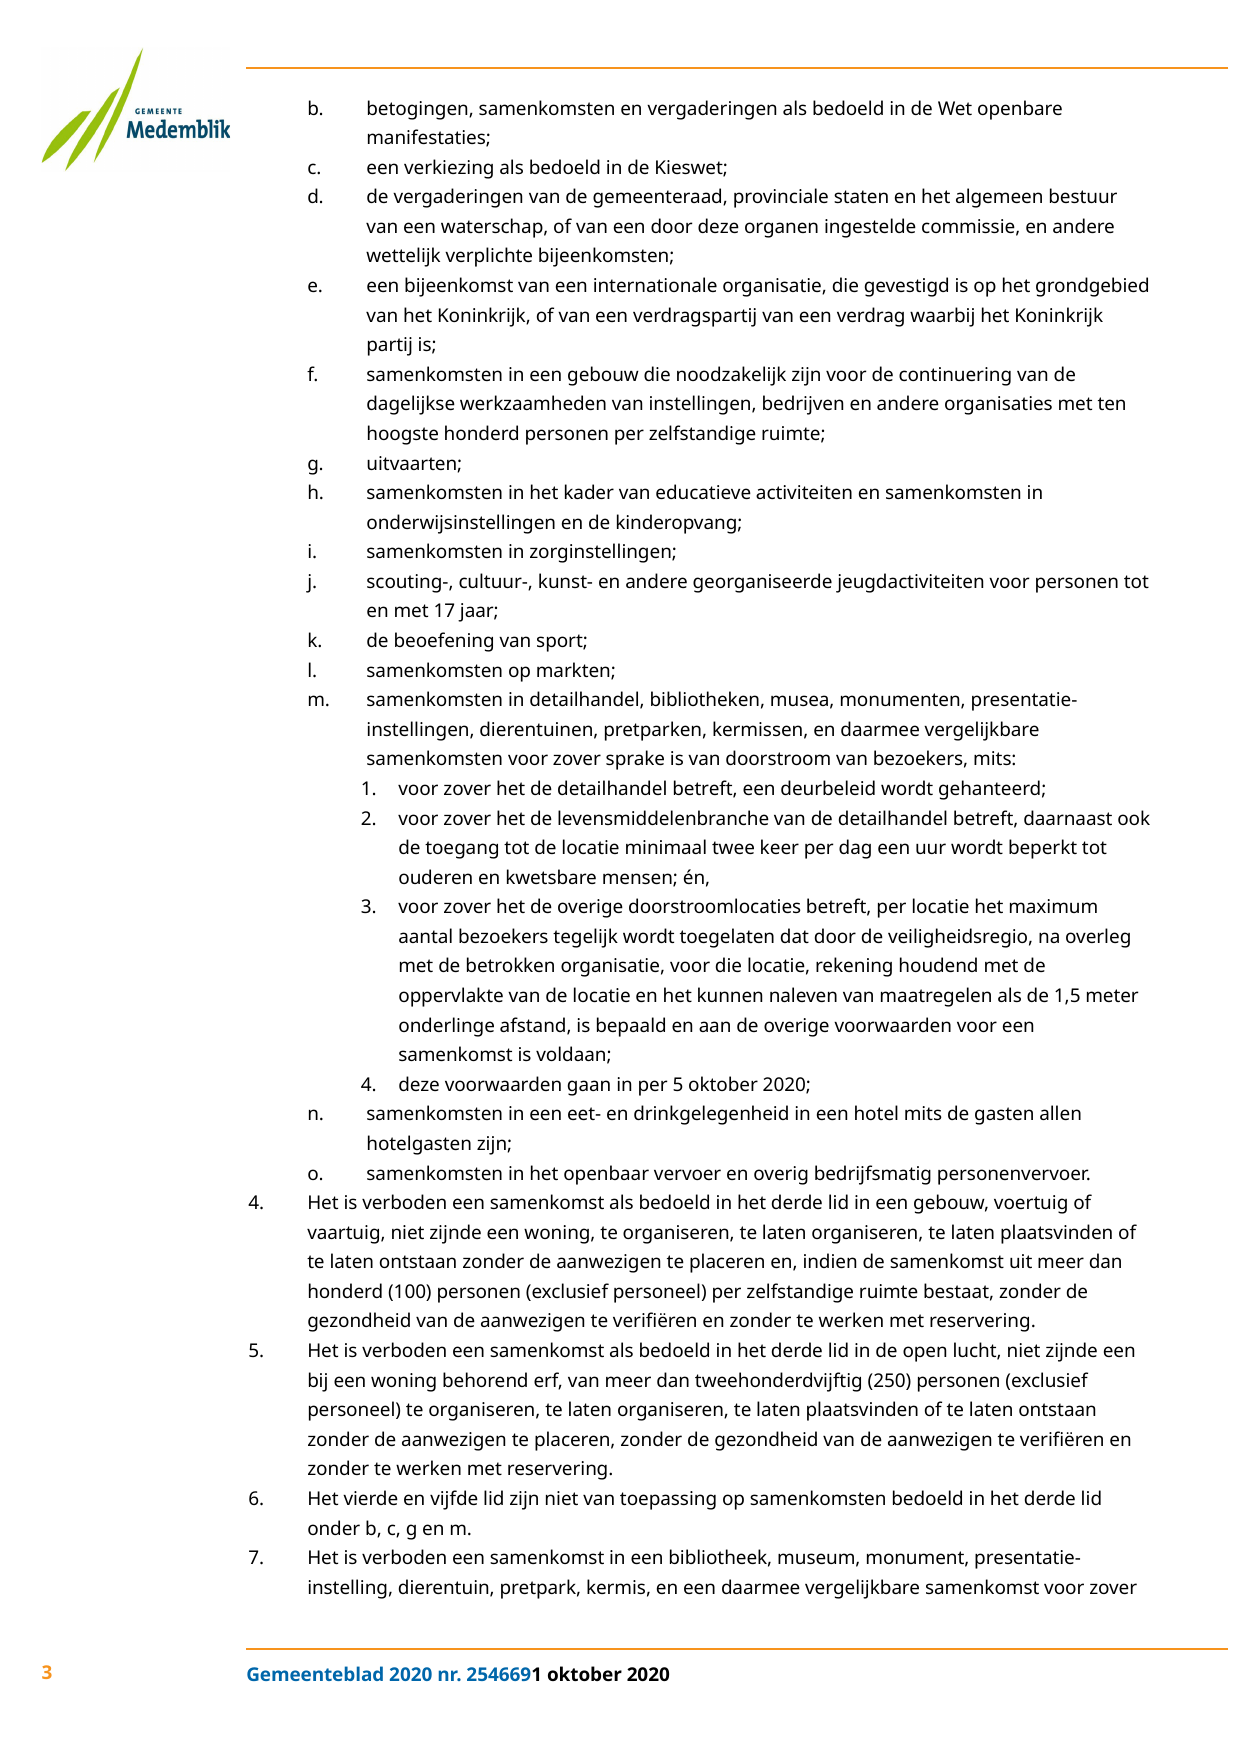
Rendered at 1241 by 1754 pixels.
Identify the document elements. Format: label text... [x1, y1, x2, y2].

list samenkomsten in detailhandel, bibliotheken, musea, monumenten, presentatie-instellingen, dierentuinen, pretparken, kermissen, en daarmee vergelijkbare samenkomsten voor zover sprake is van doorstroom van bezoekers, mits: [307, 686, 1152, 771]
list scouting-, cultuur-, kunst- en andere georganiseerde jeugdactiviteiten voor personen tot en met 17 jaar; [307, 568, 1152, 623]
list Het is verboden een samenkomst als bedoeld in het derde lid in een gebouw, voertuig of vaartuig, niet zijnde een woning, te organiseren, te laten organiseren, te laten plaatsvinden of te laten ontstaan zonder de aanwezigen te placeren en, indien de samenkomst uit meer dan honderd (100) personen (exclusief personeel) per zelfstandige ruimte bestaat, zonder de gezondheid van de aanwezigen te verifiëren en zonder te werken met reservering. [248, 1189, 1152, 1333]
picture [41, 47, 231, 172]
list samenkomsten in het openbaar vervoer en overig bedrijfsmatig personenvervoer. [307, 1160, 1152, 1186]
list de vergaderingen van de gemeenteraad, provinciale staten en het algemeen bestuur van een waterschap, of van een door deze organen ingestelde commissie, en andere wettelijk verplichte bijeenkomsten; [307, 183, 1152, 268]
list Het is verboden een samenkomst in een bibliotheek, museum, monument, presentatie-instelling, dierentuin, pretpark, kermis, en een daarmee vergelijkbare samenkomst voor zover [248, 1544, 1152, 1600]
list betogingen, samenkomsten en vergaderingen als bedoeld in de Wet openbare manifestaties; [307, 95, 1152, 150]
list voor zover het de detailhandel betreft, een deurbeleid wordt gehanteerd; [361, 775, 1152, 801]
list Het is verboden een samenkomst als bedoeld in het derde lid in de open lucht, niet zijnde een bij een woning behorend erf, van meer dan tweehonderdvijftig (250) personen (exclusief personeel) te organiseren, te laten organiseren, te laten plaatsvinden of te laten ontstaan zonder de aanwezigen te placeren, zonder de gezondheid van de aanwezigen te verifiëren en zonder te werken met reservering. [248, 1337, 1152, 1481]
list de beoefening van sport; [307, 627, 1152, 653]
list voor zover het de overige doorstroomlocaties betreft, per locatie het maximum aantal bezoekers tegelijk wordt toegelaten dat door de veiligheidsregio, na overleg met de betrokken organisatie, voor die locatie, rekening houdend met de oppervlakte van de locatie en het kunnen naleven van maatregelen als de 1,5 meter onderlinge afstand, is bepaald en aan de overige voorwaarden voor een samenkomst is voldaan; [361, 893, 1152, 1067]
list Het vierde en vijfde lid zijn niet van toepassing op samenkomsten bedoeld in het derde lid onder b, c, g en m. [248, 1485, 1152, 1541]
list een bijeenkomst van een internationale organisatie, die gevestigd is op het grondgebied van het Koninkrijk, of van een verdragspartij van een verdrag waarbij het Koninkrijk partij is; [307, 272, 1152, 357]
list samenkomsten in een eet- en drinkgelegenheid in een hotel mits de gasten allen hotelgasten zijn; [307, 1101, 1152, 1156]
list deze voorwaarden gaan in per 5 oktober 2020; [361, 1071, 1152, 1097]
list uitvaarten; [307, 450, 1152, 476]
list een verkiezing als bedoeld in de Kieswet; [307, 154, 1152, 180]
list samenkomsten op markten; [307, 657, 1152, 683]
list samenkomsten in zorginstellingen; [307, 538, 1152, 564]
list samenkomsten in een gebouw die noodzakelijk zijn voor de continuering van de dagelijkse werkzaamheden van instellingen, bedrijven en andere organisaties met ten hoogste honderd personen per zelfstandige ruimte; [307, 361, 1152, 446]
list samenkomsten in het kader van educatieve activiteiten en samenkomsten in onderwijsinstellingen en de kinderopvang; [307, 479, 1152, 535]
list voor zover het de levensmiddelenbranche van de detailhandel betreft, daarnaast ook de toegang tot de locatie minimaal twee keer per dag een uur wordt beperkt tot ouderen en kwetsbare mensen; én, [361, 805, 1152, 890]
